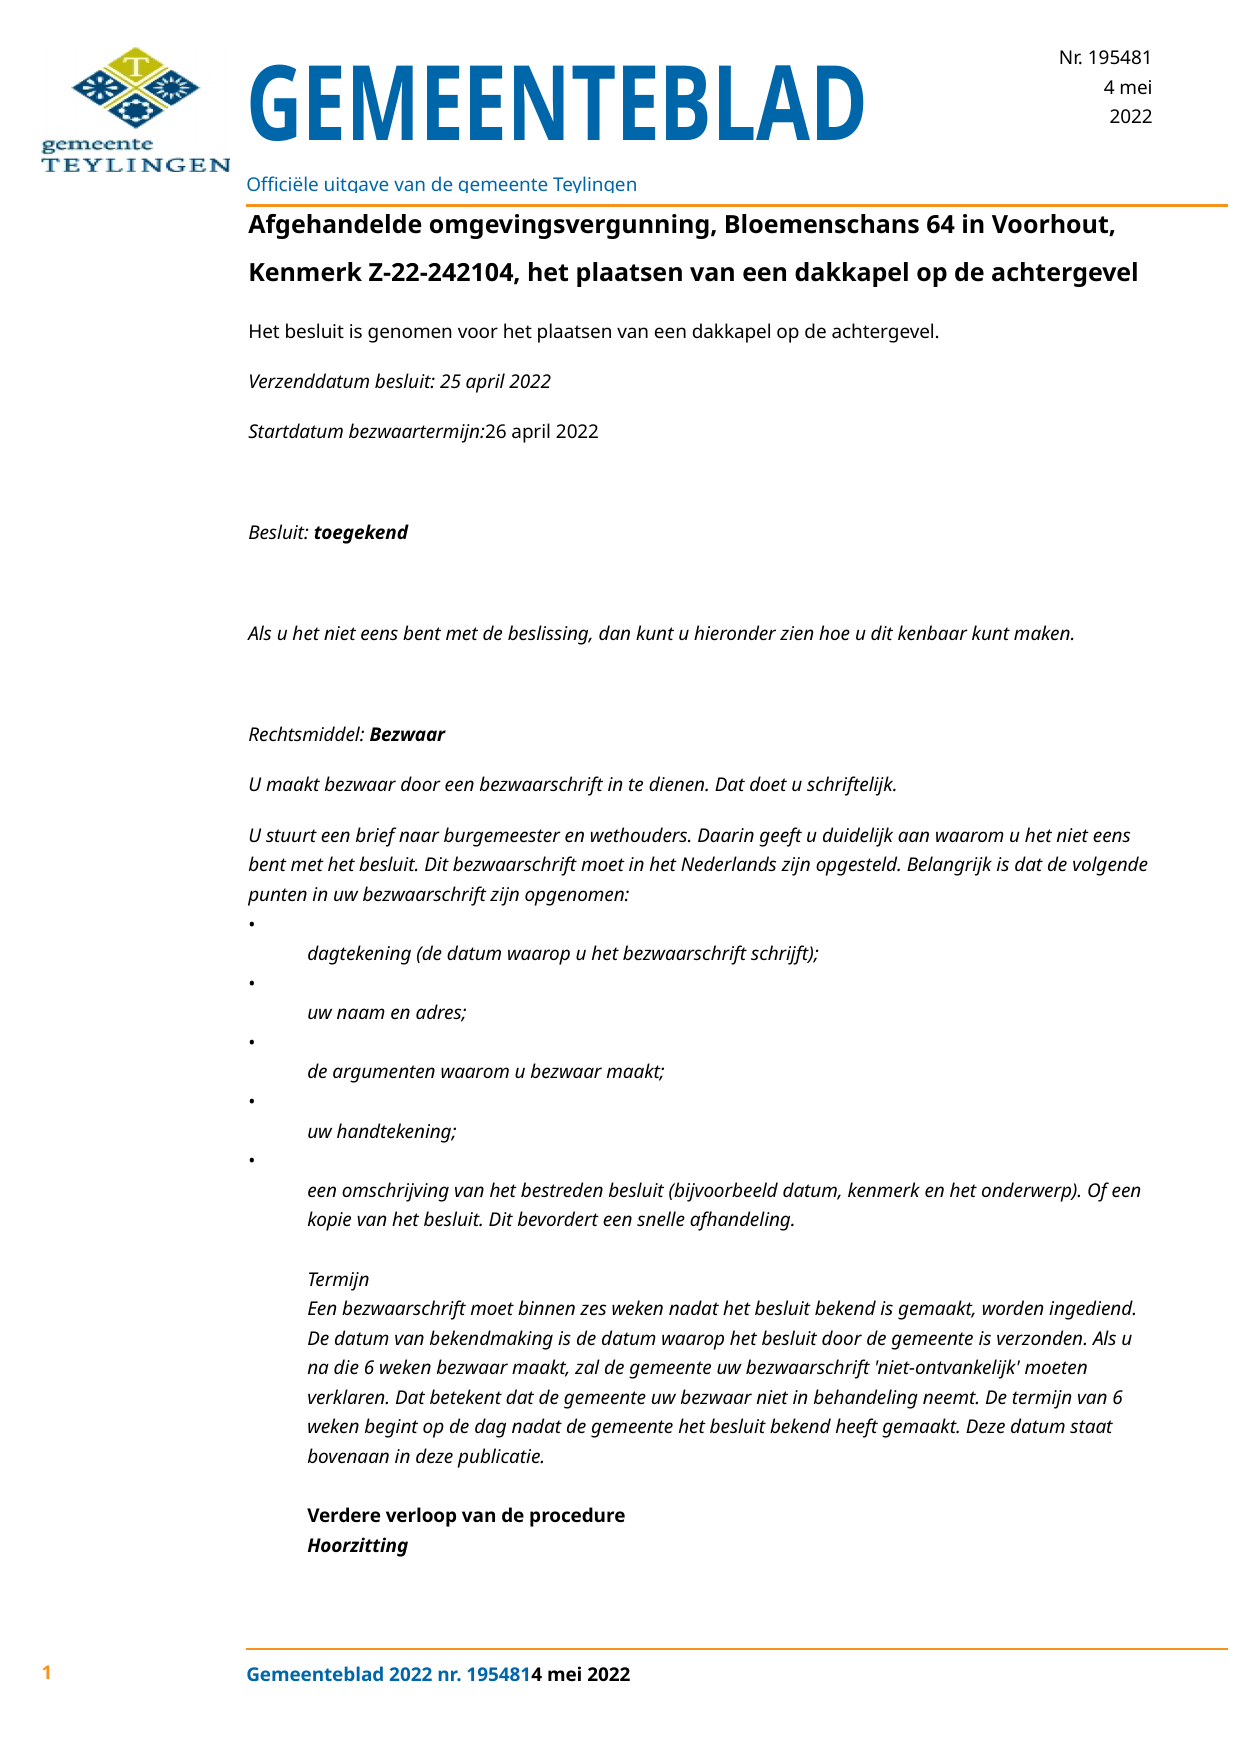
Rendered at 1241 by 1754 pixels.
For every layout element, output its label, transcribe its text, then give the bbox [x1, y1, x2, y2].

list Verdere verloop van de procedure [248, 1502, 1152, 1528]
list Een bezwaarschrift moet binnen zes weken nadat het besluit bekend is gemaakt, worden ingediend. De datum van bekendmaking is de datum waarop het besluit door de gemeente is verzonden. Als u na die 6 weken bezwaar maakt, zal de gemeente uw bezwaarschrift 'niet-ontvankelijk' moeten verklaren. Dat betekent dat de gemeente uw bezwaar niet in behandeling neemt. De termijn van 6 weken begint op de dag nadat de gemeente het besluit bekend heeft gemaakt. Deze datum staat bovenaan in deze publicatie. [248, 1295, 1152, 1469]
list de argumenten waarom u bezwaar maakt; [248, 1059, 1152, 1084]
list Hoorzitting [248, 1532, 1152, 1558]
text U stuurt een brief naar burgemeester en wethouders. Daarin geeft u duidelijk aan waarom u het niet eens bent met het besluit. Dit bezwaarschrift moet in het Nederlands zijn opgesteld. Belangrijk is dat de volgende punten in uw bezwaarschrift zijn opgenomen: [248, 822, 1152, 907]
text Startdatum bezwaartermijn:26 april 2022 [248, 419, 1152, 444]
picture [41, 47, 231, 172]
text Afgehandelde omgevingsvergunning, Bloemenschans 64 in Voorhout, Kenmerk Z-22-242104, het plaatsen van een dakkapel op de achtergevel [248, 207, 1152, 288]
text Als u het niet eens bent met de beslissing, dan kunt u hieronder zien hoe u dit kenbaar kunt maken. [248, 620, 1152, 646]
text Verzenddatum besluit: 25 april 2022 [248, 368, 1152, 394]
list een omschrijving van het bestreden besluit (bijvoorbeeld datum, kenmerk en het onderwerp). Of een kopie van het besluit. Dit bevordert een snelle afhandeling. [248, 1177, 1152, 1232]
list Termijn [248, 1266, 1152, 1292]
text Rechtsmiddel: Bezwaar [248, 721, 1152, 747]
list dagtekening (de datum waarop u het bezwaarschrift schrijft); [248, 940, 1152, 966]
list uw naam en adres; [248, 999, 1152, 1025]
text Het besluit is genomen voor het plaatsen van een dakkapel op de achtergevel. [248, 318, 1152, 344]
text U maakt bezwaar door een bezwaarschrift in te dienen. Dat doet u schriftelijk. [248, 772, 1152, 797]
text Besluit: toegekend [248, 519, 1152, 545]
list uw handtekening; [248, 1118, 1152, 1144]
